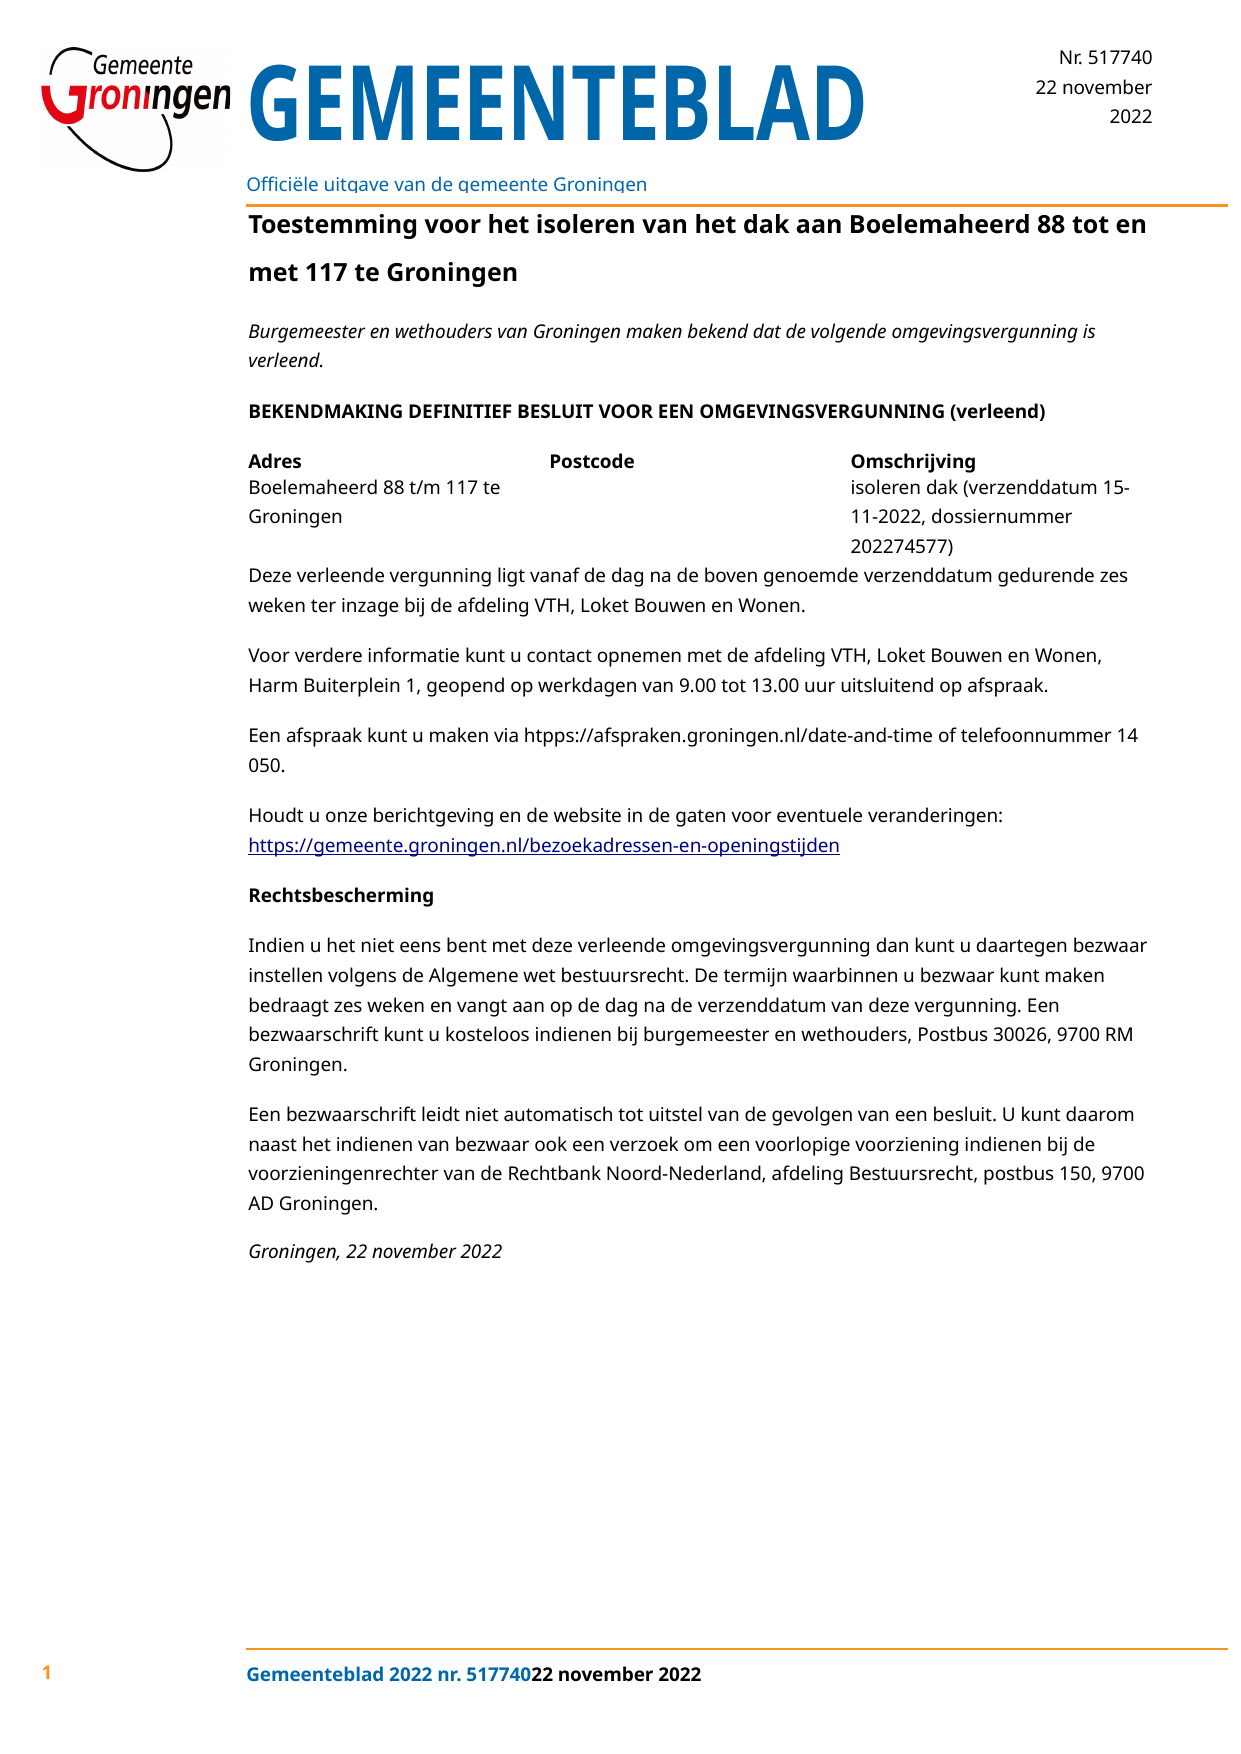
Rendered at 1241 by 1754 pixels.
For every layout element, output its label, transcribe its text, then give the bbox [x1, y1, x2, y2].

text Burgemeester en wethouders van Groningen maken bekend dat de volgende omgevingsvergunning is verleend. [248, 318, 1152, 373]
table_cell isoleren dak (verzenddatum 15-11-2022, dossiernummer 202274577) [850, 474, 1152, 559]
picture [41, 47, 231, 172]
text Deze verleende vergunning ligt vanaf de dag na de boven genoemde verzenddatum gedurende zes weken ter inzage bij de afdeling VTH, Loket Bouwen en Wonen. [248, 562, 1152, 618]
text Toestemming voor het isoleren van het dak aan Boelemaheerd 88 tot en met 117 te Groningen [248, 207, 1152, 288]
table_header Adres [248, 449, 549, 474]
text Houdt u onze berichtgeving en de website in de gaten voor eventuele veranderingen: https://gemeente.groningen.nl/bezoekadressen-en-openingstijden [248, 802, 1152, 858]
table_header Postcode [549, 449, 850, 474]
text Groningen, 22 november 2022 [248, 1238, 1152, 1264]
text BEKENDMAKING DEFINITIEF BESLUIT VOOR EEN OMGEVINGSVERGUNNING (verleend) [248, 398, 1152, 424]
text Een bezwaarschrift leidt niet automatisch tot uitstel van de gevolgen van een besluit. U kunt daarom naast het indienen van bezwaar ook een verzoek om een voorlopige voorziening indienen bij de voorzieningenrechter van de Rechtbank Noord-Nederland, afdeling Bestuursrecht, postbus 150, 9700 AD Groningen. [248, 1101, 1152, 1216]
table_header Omschrijving [850, 449, 1152, 474]
table_cell Boelemaheerd 88 t/m 117 te Groningen [248, 474, 549, 559]
text Een afspraak kunt u maken via htpps://afspraken.groningen.nl/date-and-time of telefoonnummer 14 050. [248, 722, 1152, 778]
text Voor verdere informatie kunt u contact opnemen met de afdeling VTH, Loket Bouwen en Wonen, Harm Buiterplein 1, geopend op werkdagen van 9.00 tot 13.00 uur uitsluitend op afspraak. [248, 642, 1152, 698]
table_cell [549, 474, 850, 559]
text Indien u het niet eens bent met deze verleende omgevingsvergunning dan kunt u daartegen bezwaar instellen volgens de Algemene wet bestuursrecht. De termijn waarbinnen u bezwaar kunt maken bedraagt zes weken en vangt aan op de dag na de verzenddatum van deze vergunning. Een bezwaarschrift kunt u kosteloos indienen bij burgemeester en wethouders, Postbus 30026, 9700 RM Groningen. [248, 933, 1152, 1077]
text Rechtsbescherming [248, 882, 1152, 908]
